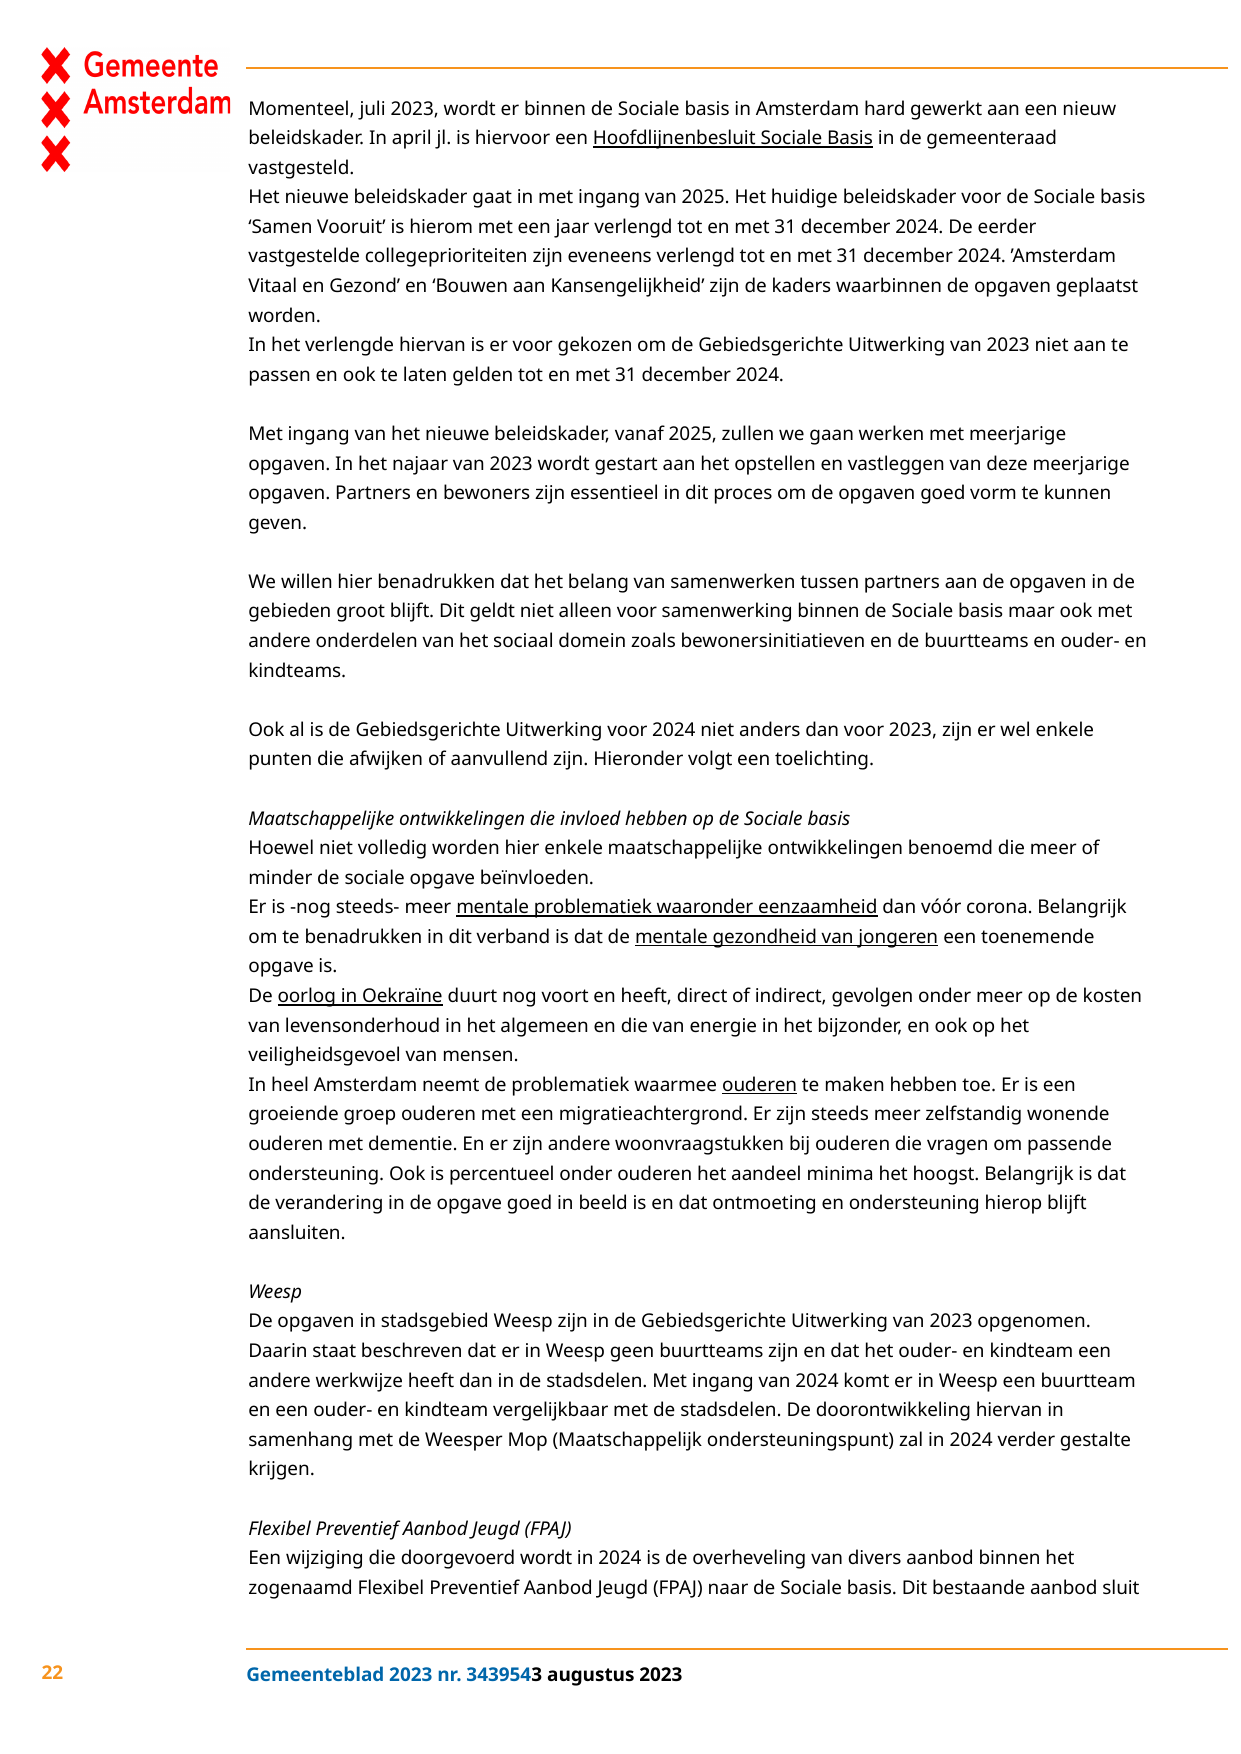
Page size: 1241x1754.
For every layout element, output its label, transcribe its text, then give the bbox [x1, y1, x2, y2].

text Momenteel, juli 2023, wordt er binnen de Sociale basis in Amsterdam hard gewerkt aan een nieuw beleidskader. In april jl. is hiervoor een Hoofdlijnenbesluit Sociale Basis in de gemeenteraad vastgesteld. [248, 95, 1152, 180]
text De oorlog in Oekraïne duurt nog voort en heeft, direct of indirect, gevolgen onder meer op de kosten van levensonderhoud in het algemeen en die van energie in het bijzonder, en ook op het veiligheidsgevoel van mensen. [248, 982, 1152, 1067]
text In het verlengde hiervan is er voor gekozen om de Gebiedsgerichte Uitwerking van 2023 niet aan te passen en ook te laten gelden tot en met 31 december 2024. [248, 331, 1152, 387]
text Weesp [248, 1278, 1152, 1304]
text De opgaven in stadsgebied Weesp zijn in de Gebiedsgerichte Uitwerking van 2023 opgenomen. Daarin staat beschreven dat er in Weesp geen buurtteams zijn en dat het ouder- en kindteam een andere werkwijze heeft dan in de stadsdelen. Met ingang van 2024 komt er in Weesp een buurtteam en een ouder- en kindteam vergelijkbaar met de stadsdelen. De doorontwikkeling hiervan in samenhang met de Weesper Mop (Maatschappelijk ondersteuningspunt) zal in 2024 verder gestalte krijgen. [248, 1308, 1152, 1481]
text Een wijziging die doorgevoerd wordt in 2024 is de overheveling van divers aanbod binnen het zogenaamd Flexibel Preventief Aanbod Jeugd (FPAJ) naar de Sociale basis. Dit bestaande aanbod sluit [248, 1544, 1152, 1600]
text Ook al is de Gebiedsgerichte Uitwerking voor 2024 niet anders dan voor 2023, zijn er wel enkele punten die afwijken of aanvullend zijn. Hieronder volgt een toelichting. [248, 716, 1152, 771]
text We willen hier benadrukken dat het belang van samenwerken tussen partners aan de opgaven in de gebieden groot blijft. Dit geldt niet alleen voor samenwerking binnen de Sociale basis maar ook met andere onderdelen van het sociaal domein zoals bewonersinitiatieven en de buurtteams en ouder- en kindteams. [248, 568, 1152, 683]
text In heel Amsterdam neemt de problematiek waarmee ouderen te maken hebben toe. Er is een groeiende groep ouderen met een migratieachtergrond. Er zijn steeds meer zelfstandig wonende ouderen met dementie. En er zijn andere woonvraagstukken bij ouderen die vragen om passende ondersteuning. Ook is percentueel onder ouderen het aandeel minima het hoogst. Belangrijk is dat de verandering in de opgave goed in beeld is en dat ontmoeting en ondersteuning hierop blijft aansluiten. [248, 1071, 1152, 1245]
text Er is -nog steeds- meer mentale problematiek waaronder eenzaamheid dan vóór corona. Belangrijk om te benadrukken in dit verband is dat de mentale gezondheid van jongeren een toenemende opgave is. [248, 893, 1152, 978]
text Maatschappelijke ontwikkelingen die invloed hebben op de Sociale basis [248, 805, 1152, 831]
text Het nieuwe beleidskader gaat in met ingang van 2025. Het huidige beleidskader voor de Sociale basis ‘Samen Vooruit’ is hierom met een jaar verlengd tot en met 31 december 2024. De eerder vastgestelde collegeprioriteiten zijn eveneens verlengd tot en met 31 december 2024. ’Amsterdam Vitaal en Gezond’ en ‘Bouwen aan Kansengelijkheid’ zijn de kaders waarbinnen de opgaven geplaatst worden. [248, 183, 1152, 328]
text Flexibel Preventief Aanbod Jeugd (FPAJ) [248, 1515, 1152, 1541]
text Met ingang van het nieuwe beleidskader, vanaf 2025, zullen we gaan werken met meerjarige opgaven. In het najaar van 2023 wordt gestart aan het opstellen en vastleggen van deze meerjarige opgaven. Partners en bewoners zijn essentieel in dit proces om de opgaven goed vorm te kunnen geven. [248, 420, 1152, 535]
text Hoewel niet volledig worden hier enkele maatschappelijke ontwikkelingen benoemd die meer of minder de sociale opgave beïnvloeden. [248, 834, 1152, 890]
picture [41, 47, 231, 172]
